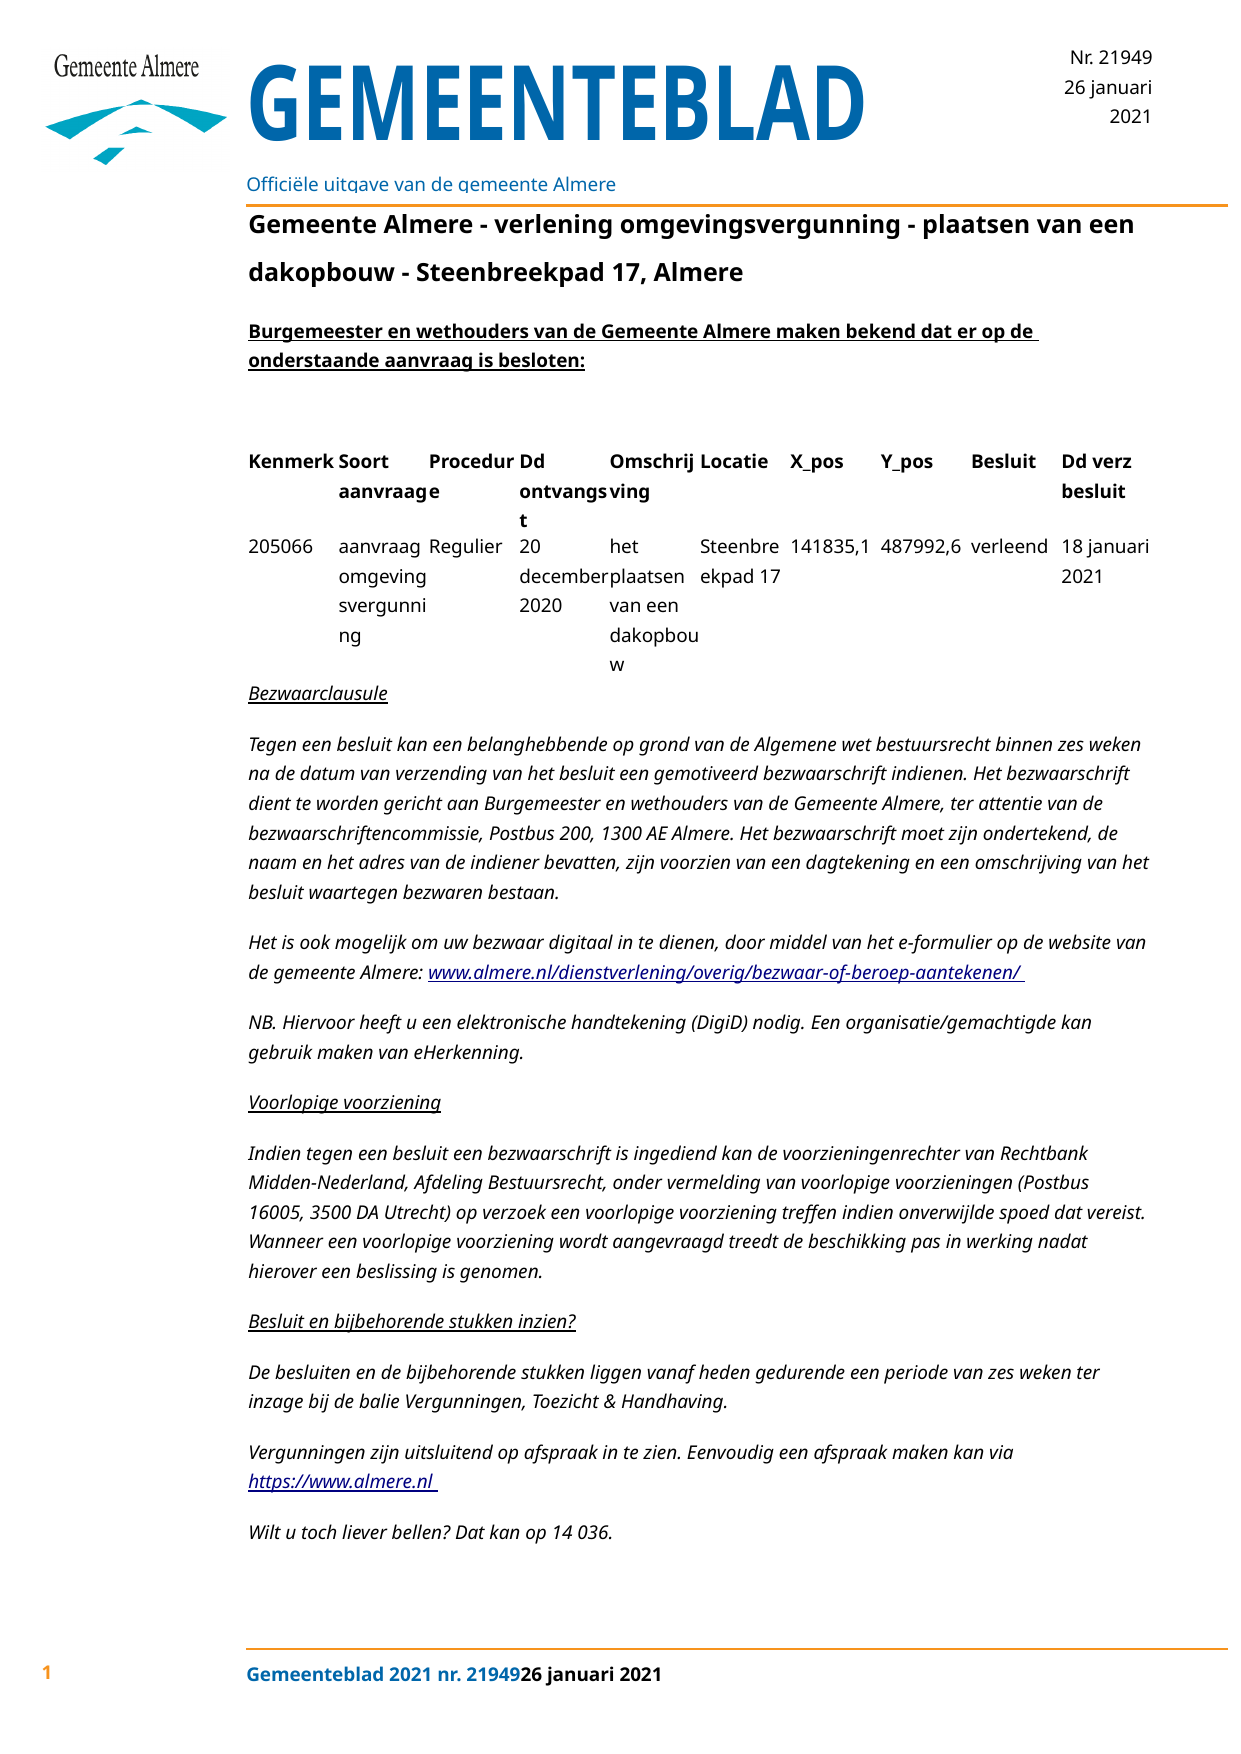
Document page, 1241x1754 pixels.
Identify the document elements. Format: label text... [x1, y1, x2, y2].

text NB. Hiervoor heeft u een elektronische handtekening (DigiD) nodig. Een organisatie/gemachtigde kan gebruik maken van eHerkenning. [248, 1009, 1152, 1065]
table_cell 18 januari 2021 [1061, 533, 1152, 677]
table_cell Regulier [429, 533, 519, 677]
table_cell het plaatsen van een dakopbouw [609, 533, 700, 677]
table_header Soort aanvraag [338, 449, 429, 533]
table_header Dd verz besluit [1061, 449, 1152, 533]
text Besluit en bijbehorende stukken inzien? [248, 1308, 1152, 1334]
text Wilt u toch liever bellen? Dat kan op 14 036. [248, 1519, 1152, 1545]
table_header Locatie [700, 449, 790, 533]
text Gemeente Almere - verlening omgevingsvergunning - plaatsen van een dakopbouw - Steenbreekpad 17, Almere [248, 207, 1152, 288]
text Burgemeester en wethouders van de Gemeente Almere maken bekend dat er op de onderstaande aanvraag is besloten: [248, 318, 1152, 373]
table_header Omschrijving [609, 449, 700, 533]
text Voorlopige voorziening [248, 1089, 1152, 1115]
table_cell 205066 [248, 533, 338, 677]
table_header Besluit [971, 449, 1061, 533]
table_cell 20 december 2020 [519, 533, 609, 677]
table_cell verleend [971, 533, 1061, 677]
text Vergunningen zijn uitsluitend op afspraak in te zien. Eenvoudig een afspraak maken kan via https://www.almere.nl [248, 1439, 1152, 1494]
text De besluiten en de bijbehorende stukken liggen vanaf heden gedurende een periode van zes weken ter inzage bij de balie Vergunningen, Toezicht & Handhaving. [248, 1359, 1152, 1414]
table_cell 141835,1 [790, 533, 881, 677]
table_header X_pos [790, 449, 881, 533]
table_cell aanvraag omgevingsvergunning [338, 533, 429, 677]
text Bezwaarclausule [248, 681, 1152, 706]
text Indien tegen een besluit een bezwaarschrift is ingediend kan de voorzieningenrechter van Rechtbank Midden-Nederland, Afdeling Bestuursrecht, onder vermelding van voorlopige voorzieningen (Postbus 16005, 3500 DA Utrecht) op verzoek een voorlopige voorziening treffen indien onverwijlde spoed dat vereist. Wanneer een voorlopige voorziening wordt aangevraagd treedt de beschikking pas in werking nadat hierover een beslissing is genomen. [248, 1140, 1152, 1284]
table_header Y_pos [881, 449, 971, 533]
text Het is ook mogelijk om uw bezwaar digitaal in te dienen, door middel van het e-formulier op de website van de gemeente Almere: www.almere.nl/dienstverlening/overig/bezwaar-of-beroep-aantekenen/ [248, 929, 1152, 985]
table_header Procedure [429, 449, 519, 533]
table_cell Steenbreekpad 17 [700, 533, 790, 677]
text Tegen een besluit kan een belanghebbende op grond van de Algemene wet bestuursrecht binnen zes weken na de datum van verzending van het besluit een gemotiveerd bezwaarschrift indienen. Het bezwaarschrift dient te worden gericht aan Burgemeester en wethouders van de Gemeente Almere, ter attentie van de bezwaarschriftencommissie, Postbus 200, 1300 AE Almere. Het bezwaarschrift moet zijn ondertekend, de naam en het adres van de indiener bevatten, zijn voorzien van een dagtekening en een omschrijving van het besluit waartegen bezwaren bestaan. [248, 731, 1152, 905]
picture [41, 47, 231, 172]
table_cell 487992,6 [881, 533, 971, 677]
table_header Dd ontvangst [519, 449, 609, 533]
table_header Kenmerk [248, 449, 338, 533]
